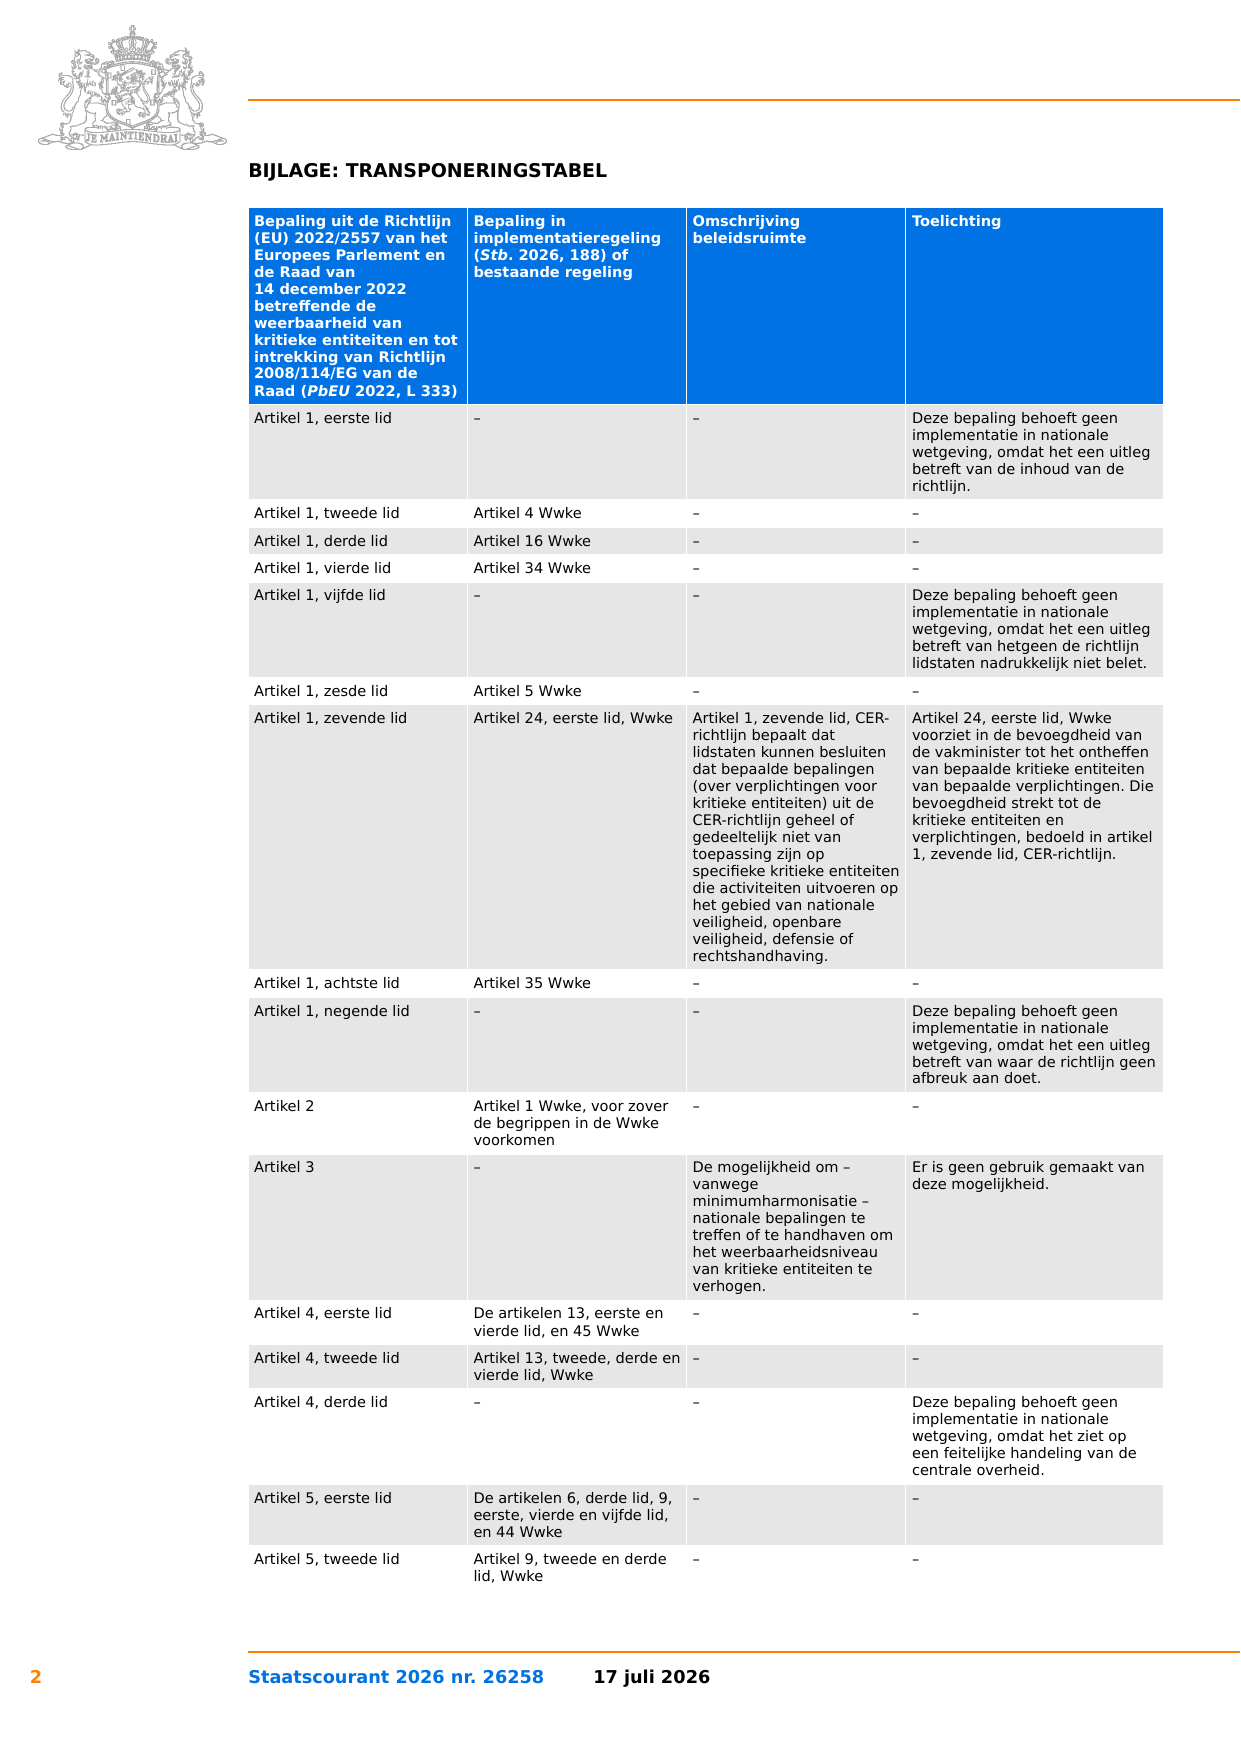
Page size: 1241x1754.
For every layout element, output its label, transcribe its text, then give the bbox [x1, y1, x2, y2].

table_cell – [687, 1301, 905, 1344]
table_cell – [687, 405, 905, 499]
table_cell – [687, 555, 905, 582]
table_cell De mogelijkheid om – vanwege minimumharmonisatie – nationale bepalingen te treffen of te handhaven om het weerbaarheidsniveau van kritieke entiteiten te verhogen. [687, 1155, 905, 1300]
table_header Bepaling in implementatieregeling (Stb. 2026, 188) of bestaande regeling [468, 208, 686, 404]
table_cell – [906, 500, 1163, 527]
table_cell Artikel 16 Wwke [468, 528, 686, 554]
table_cell – [906, 678, 1163, 704]
table_cell Artikel 4 Wwke [468, 500, 686, 527]
table_cell Artikel 1, negende lid [249, 998, 467, 1092]
table_cell De artikelen 13, eerste en vierde lid, en 45 Wwke [468, 1301, 686, 1344]
table_cell Artikel 24, eerste lid, Wwke [468, 705, 686, 969]
table_cell Artikel 4, eerste lid [249, 1301, 467, 1344]
table_cell – [468, 1155, 686, 1300]
table_cell De artikelen 6, derde lid, 9, eerste, vierde en vijfde lid, en 44 Wwke [468, 1485, 686, 1545]
table_cell – [687, 1390, 905, 1484]
table_cell Artikel 5, tweede lid [249, 1546, 467, 1589]
table_cell Artikel 1, zevende lid, CER-richtlijn bepaalt dat lidstaten kunnen besluiten dat bepaalde bepalingen (over verplichtingen voor kritieke entiteiten) uit de CER-richtlijn geheel of gedeeltelijk niet van toepassing zijn op specifieke kritieke entiteiten die activiteiten uitvoeren op het gebied van nationale veiligheid, openbare veiligheid, defensie of rechtshandhaving. [687, 705, 905, 969]
table_cell – [687, 583, 905, 677]
table_cell Artikel 1, zesde lid [249, 678, 467, 704]
table_cell Artikel 1, vijfde lid [249, 583, 467, 677]
table_cell – [687, 678, 905, 704]
table_cell Artikel 1, eerste lid [249, 405, 467, 499]
table_cell – [687, 1485, 905, 1545]
table_cell Artikel 3 [249, 1155, 467, 1300]
table_header Bepaling uit de Richtlijn (EU) 2022/2557 van het Europees Parlement en de Raad van 14 december 2022 betreffende de weerbaarheid van kritieke entiteiten en tot intrekking van Richtlijn 2008/114/EG van de Raad (PbEU 2022, L 333) [249, 208, 467, 404]
table_header Omschrijving beleidsruimte [687, 208, 905, 404]
table_cell Artikel 1, zevende lid [249, 705, 467, 969]
table_cell Artikel 34 Wwke [468, 555, 686, 582]
table_cell Artikel 5, eerste lid [249, 1485, 467, 1545]
table_cell – [906, 1546, 1163, 1589]
table_cell Artikel 1, achtste lid [249, 970, 467, 997]
table_cell – [687, 970, 905, 997]
table_cell – [687, 1093, 905, 1153]
table_cell Deze bepaling behoeft geen implementatie in nationale wetgeving, omdat het ziet op een feitelijke handeling van de centrale overheid. [906, 1390, 1163, 1484]
table_cell – [687, 500, 905, 527]
table_cell – [468, 1390, 686, 1484]
table_cell – [687, 1546, 905, 1589]
table_cell Artikel 1 Wwke, voor zover de begrippen in de Wwke voorkomen [468, 1093, 686, 1153]
table_cell – [687, 528, 905, 554]
table_cell Artikel 1, vierde lid [249, 555, 467, 582]
table_cell – [906, 1485, 1163, 1545]
picture [38, 25, 227, 150]
table_cell – [687, 998, 905, 1092]
subtitle BIJLAGE: TRANSPONERINGSTABEL [248, 160, 1163, 182]
table_cell – [906, 1345, 1163, 1388]
table_cell – [906, 555, 1163, 582]
table_cell Er is geen gebruik gemaakt van deze mogelijkheid. [906, 1155, 1163, 1300]
table_cell – [906, 1301, 1163, 1344]
table_cell Artikel 35 Wwke [468, 970, 686, 997]
table_cell – [906, 528, 1163, 554]
table_cell Artikel 13, tweede, derde en vierde lid, Wwke [468, 1345, 686, 1388]
table_cell – [906, 1093, 1163, 1153]
table_cell Artikel 24, eerste lid, Wwke voorziet in de bevoegdheid van de vakminister tot het ontheffen van bepaalde kritieke entiteiten van bepaalde verplichtingen. Die bevoegdheid strekt tot de kritieke entiteiten en verplichtingen, bedoeld in artikel 1, zevende lid, CER-richtlijn. [906, 705, 1163, 969]
table_cell Artikel 1, tweede lid [249, 500, 467, 527]
table_cell Artikel 5 Wwke [468, 678, 686, 704]
table_cell Deze bepaling behoeft geen implementatie in nationale wetgeving, omdat het een uitleg betreft van hetgeen de richtlijn lidstaten nadrukkelijk niet belet. [906, 583, 1163, 677]
table_cell Artikel 9, tweede en derde lid, Wwke [468, 1546, 686, 1589]
table_cell Deze bepaling behoeft geen implementatie in nationale wetgeving, omdat het een uitleg betreft van de inhoud van de richtlijn. [906, 405, 1163, 499]
table_header Toelichting [906, 208, 1163, 404]
table_cell – [906, 970, 1163, 997]
table_cell Artikel 4, tweede lid [249, 1345, 467, 1388]
table_cell – [687, 1345, 905, 1388]
table_cell – [468, 405, 686, 499]
table_cell – [468, 583, 686, 677]
table_cell Artikel 1, derde lid [249, 528, 467, 554]
table_cell Artikel 4, derde lid [249, 1390, 467, 1484]
table_cell Artikel 2 [249, 1093, 467, 1153]
table_cell Deze bepaling behoeft geen implementatie in nationale wetgeving, omdat het een uitleg betreft van waar de richtlijn geen afbreuk aan doet. [906, 998, 1163, 1092]
table_cell – [468, 998, 686, 1092]
